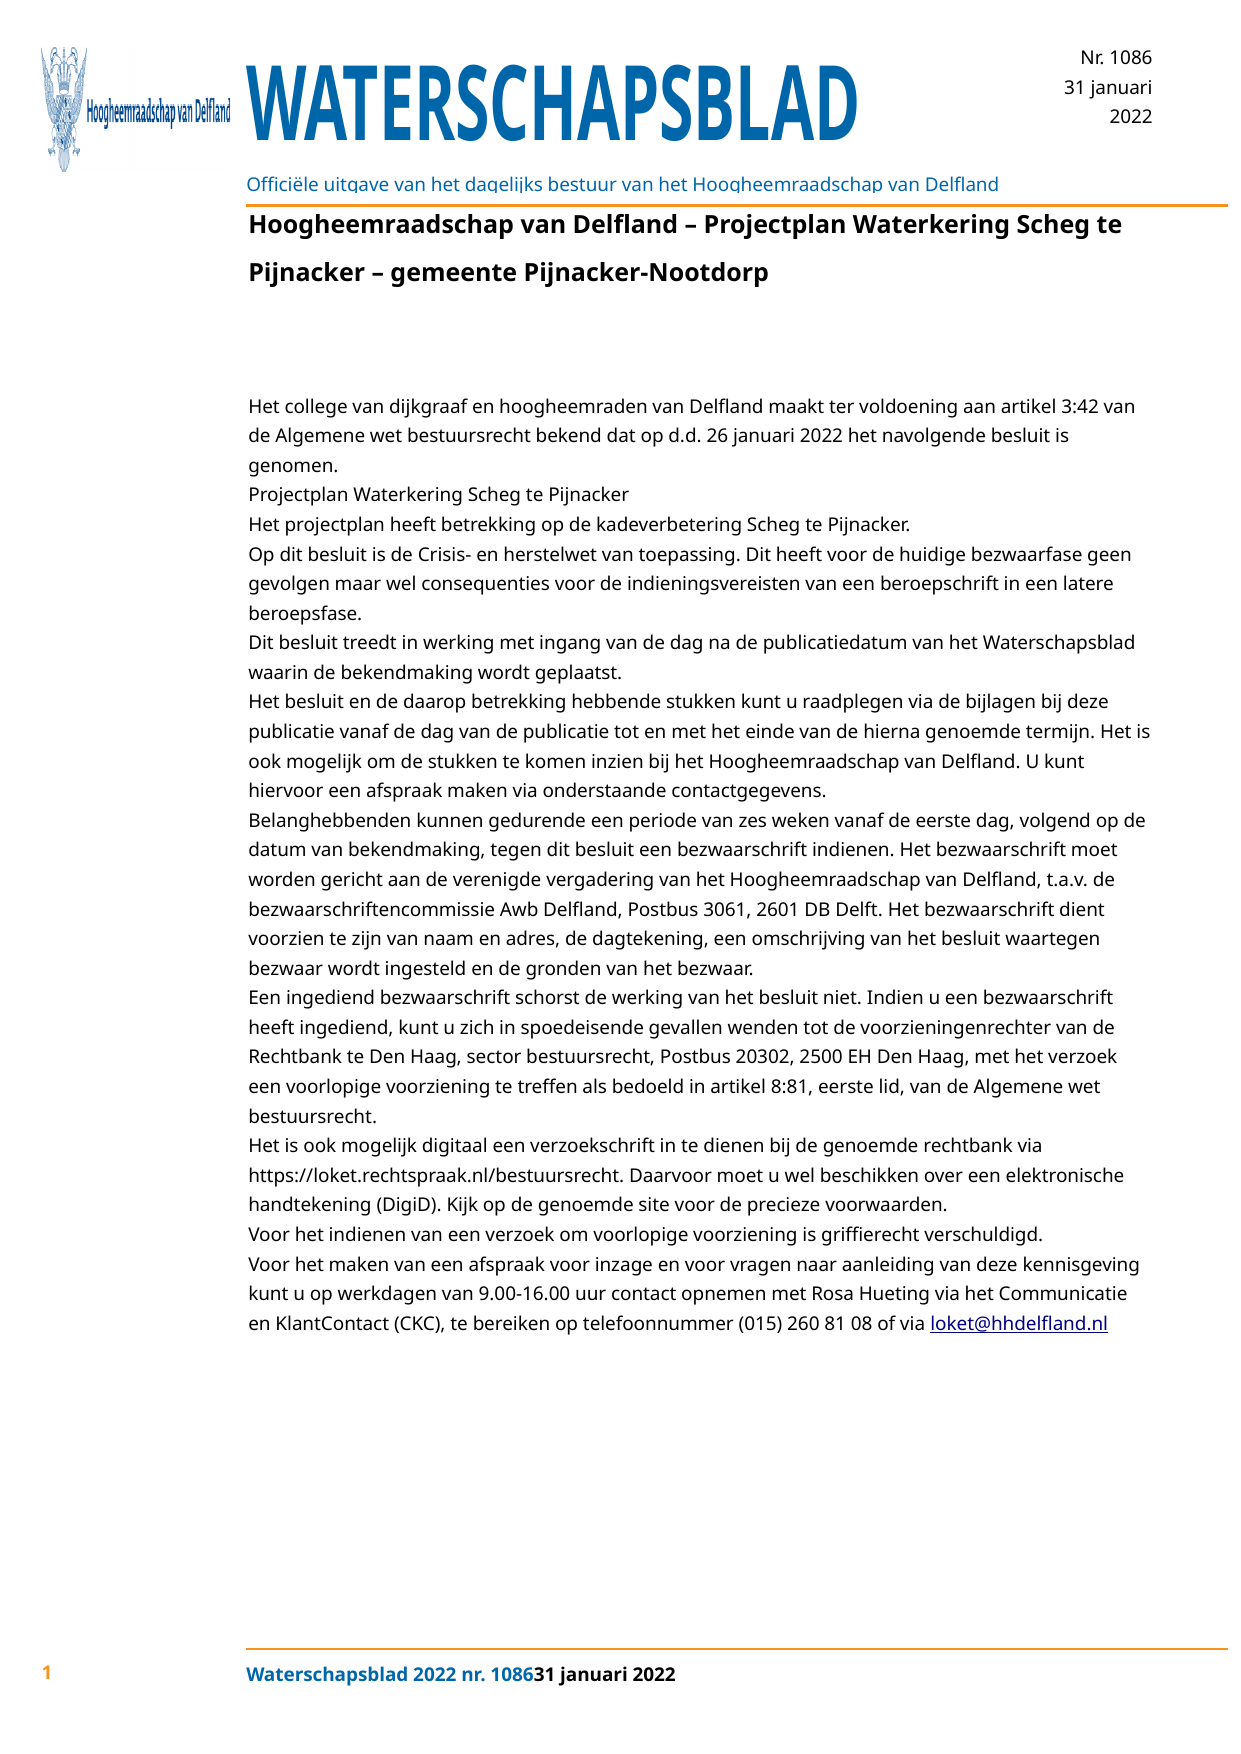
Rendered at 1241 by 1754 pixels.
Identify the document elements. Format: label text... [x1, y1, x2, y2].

text Een ingediend bezwaarschrift schorst de werking van het besluit niet. Indien u een bezwaarschrift heeft ingediend, kunt u zich in spoedeisende gevallen wenden tot de voorzieningenrechter van de Rechtbank te Den Haag, sector bestuursrecht, Postbus 20302, 2500 EH Den Haag, met het verzoek een voorlopige voorziening te treffen als bedoeld in artikel 8:81, eerste lid, van de Algemene wet bestuursrecht. [248, 984, 1152, 1129]
text Het is ook mogelijk digitaal een verzoekschrift in te dienen bij de genoemde rechtbank via https://loket.rechtspraak.nl/bestuursrecht. Daarvoor moet u wel beschikken over een elektronische handtekening (DigiD). Kijk op de genoemde site voor de precieze voorwaarden. [248, 1132, 1152, 1217]
text Het projectplan heeft betrekking op de kadeverbetering Scheg te Pijnacker. [248, 511, 1152, 537]
text Het college van dijkgraaf en hoogheemraden van Delfland maakt ter voldoening aan artikel 3:42 van de Algemene wet bestuursrecht bekend dat op d.d. 26 januari 2022 het navolgende besluit is genomen. [248, 393, 1152, 478]
text Projectplan Waterkering Scheg te Pijnacker [248, 482, 1152, 507]
text Hoogheemraadschap van Delfland – Projectplan Waterkering Scheg te Pijnacker – gemeente Pijnacker-Nootdorp [248, 207, 1152, 288]
text Voor het maken van een afspraak voor inzage en voor vragen naar aanleiding van deze kennisgeving kunt u op werkdagen van 9.00-16.00 uur contact opnemen met Rosa Hueting via het Communicatie en KlantContact (CKC), te bereiken op telefoonnummer (015) 260 81 08 of via loket@hhdelfland.nl [248, 1251, 1152, 1336]
text Voor het indienen van een verzoek om voorlopige voorziening is griffierecht verschuldigd. [248, 1221, 1152, 1247]
text Dit besluit treedt in werking met ingang van de dag na de publicatiedatum van het Waterschapsblad waarin de bekendmaking wordt geplaatst. [248, 629, 1152, 685]
text Belanghebbenden kunnen gedurende een periode van zes weken vanaf de eerste dag, volgend op de datum van bekendmaking, tegen dit besluit een bezwaarschrift indienen. Het bezwaarschrift moet worden gericht aan de verenigde vergadering van het Hoogheemraadschap van Delfland, t.a.v. de bezwaarschriftencommissie Awb Delfland, Postbus 3061, 2601 DB Delft. Het bezwaarschrift dient voorzien te zijn van naam en adres, de dagtekening, een omschrijving van het besluit waartegen bezwaar wordt ingesteld en de gronden van het bezwaar. [248, 807, 1152, 981]
text Het besluit en de daarop betrekking hebbende stukken kunt u raadplegen via de bijlagen bij deze publicatie vanaf de dag van de publicatie tot en met het einde van de hierna genoemde termijn. Het is ook mogelijk om de stukken te komen inzien bij het Hoogheemraadschap van Delfland. U kunt hiervoor een afspraak maken via onderstaande contactgegevens. [248, 689, 1152, 803]
picture [41, 47, 231, 172]
text Op dit besluit is de Crisis- en herstelwet van toepassing. Dit heeft voor de huidige bezwaarfase geen gevolgen maar wel consequenties voor de indieningsvereisten van een beroepschrift in een latere beroepsfase. [248, 541, 1152, 626]
